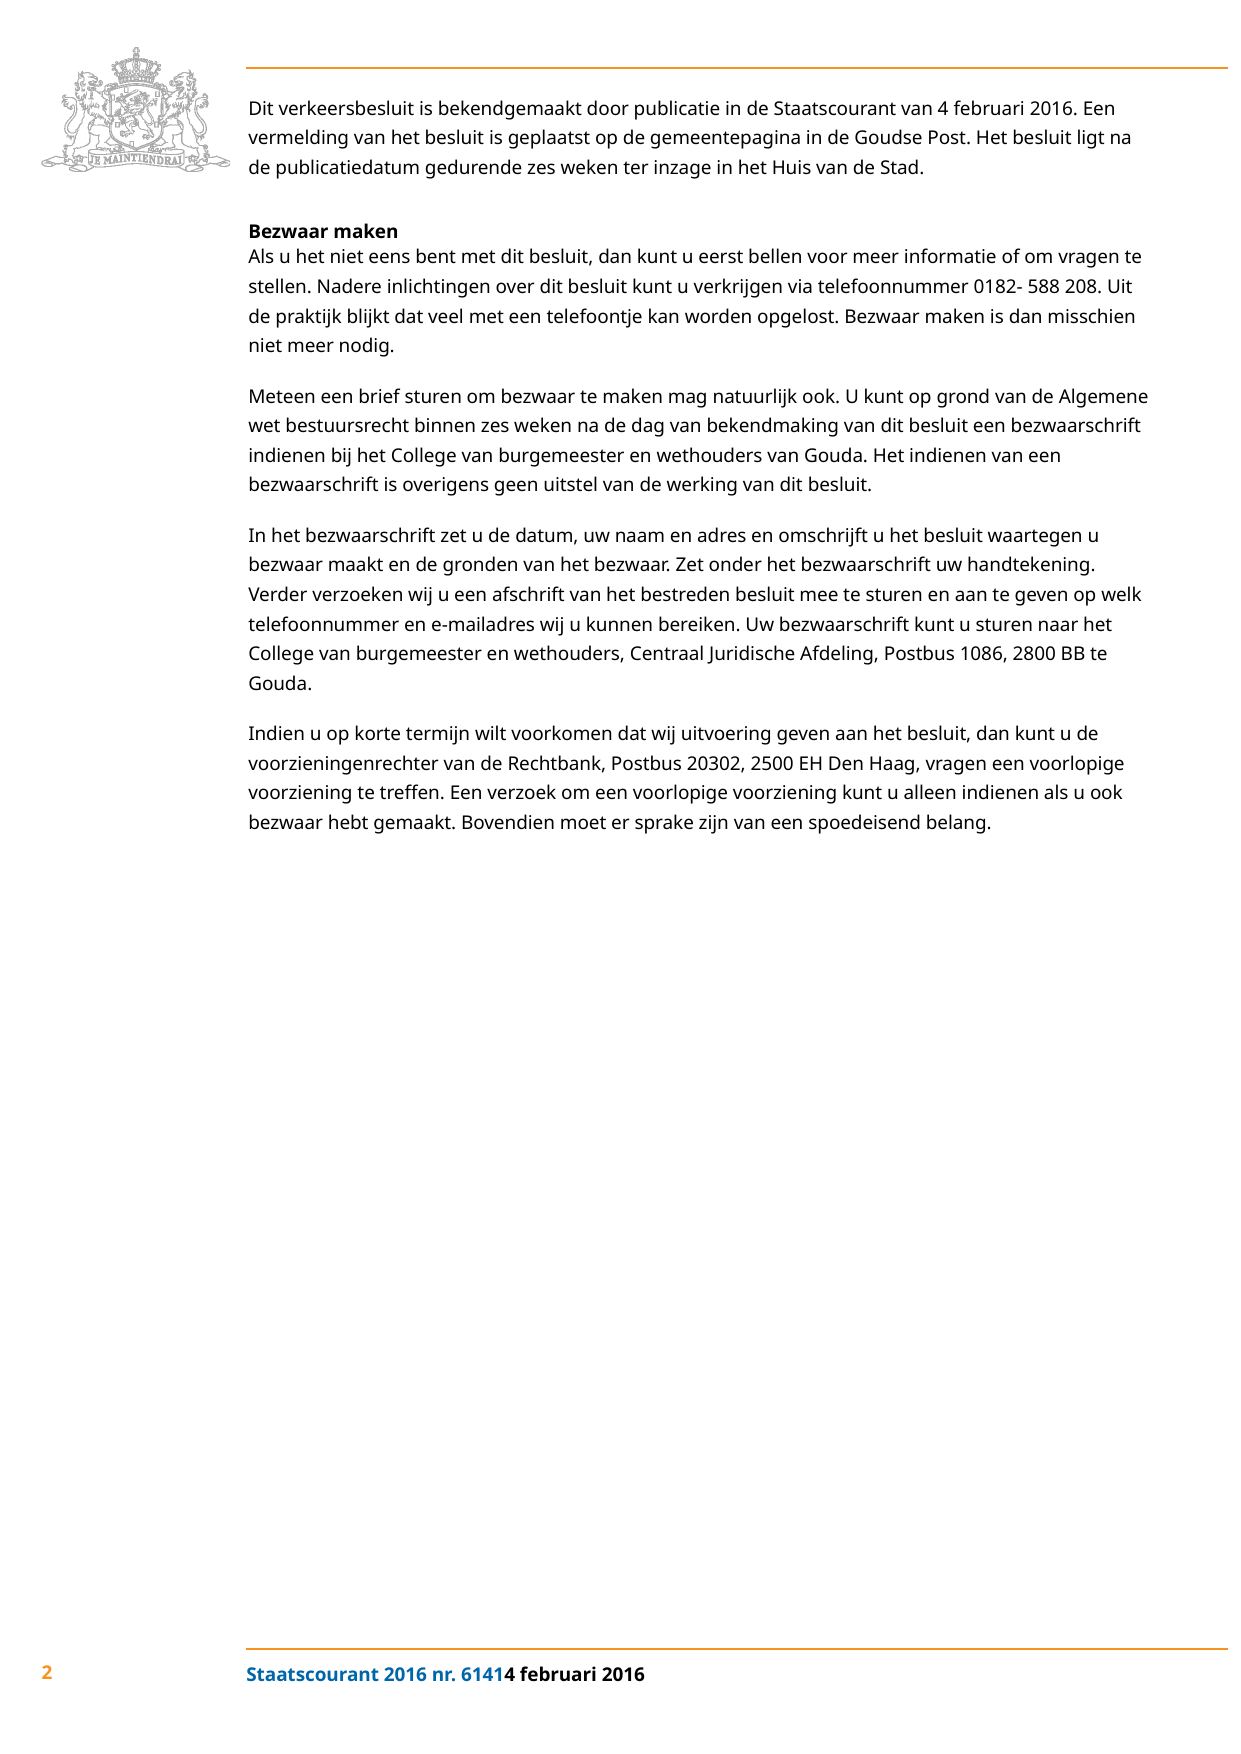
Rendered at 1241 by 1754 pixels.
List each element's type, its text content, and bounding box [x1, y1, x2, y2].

text Als u het niet eens bent met dit besluit, dan kunt u eerst bellen voor meer informatie of om vragen te stellen. Nadere inlichtingen over dit besluit kunt u verkrijgen via telefoonnummer 0182- 588 208. Uit de praktijk blijkt dat veel met een telefoontje kan worden opgelost. Bezwaar maken is dan misschien niet meer nodig. [248, 244, 1152, 358]
picture [41, 47, 231, 172]
text Bezwaar maken [248, 218, 1152, 244]
text Meteen een brief sturen om bezwaar te maken mag natuurlijk ook. U kunt op grond van de Algemene wet bestuursrecht binnen zes weken na de dag van bekendmaking van dit besluit een bezwaarschrift indienen bij het College van burgemeester en wethouders van Gouda. Het indienen van een bezwaarschrift is overigens geen uitstel van de werking van dit besluit. [248, 383, 1152, 497]
text Dit verkeersbesluit is bekendgemaakt door publicatie in de Staatscourant van 4 februari 2016. Een vermelding van het besluit is geplaatst op de gemeentepagina in de Goudse Post. Het besluit ligt na de publicatiedatum gedurende zes weken ter inzage in het Huis van de Stad. [248, 95, 1152, 180]
text Indien u op korte termijn wilt voorkomen dat wij uitvoering geven aan het besluit, dan kunt u de voorzieningenrechter van de Rechtbank, Postbus 20302, 2500 EH Den Haag, vragen een voorlopige voorziening te treffen. Een verzoek om een voorlopige voorziening kunt u alleen indienen als u ook bezwaar hebt gemaakt. Bovendien moet er sprake zijn van een spoedeisend belang. [248, 720, 1152, 835]
text In het bezwaarschrift zet u de datum, uw naam en adres en omschrijft u het besluit waartegen u bezwaar maakt en de gronden van het bezwaar. Zet onder het bezwaarschrift uw handtekening. Verder verzoeken wij u een afschrift van het bestreden besluit mee te sturen en aan te geven op welk telefoonnummer en e-mailadres wij u kunnen bereiken. Uw bezwaarschrift kunt u sturen naar het College van burgemeester en wethouders, Centraal Juridische Afdeling, Postbus 1086, 2800 BB te Gouda. [248, 522, 1152, 696]
